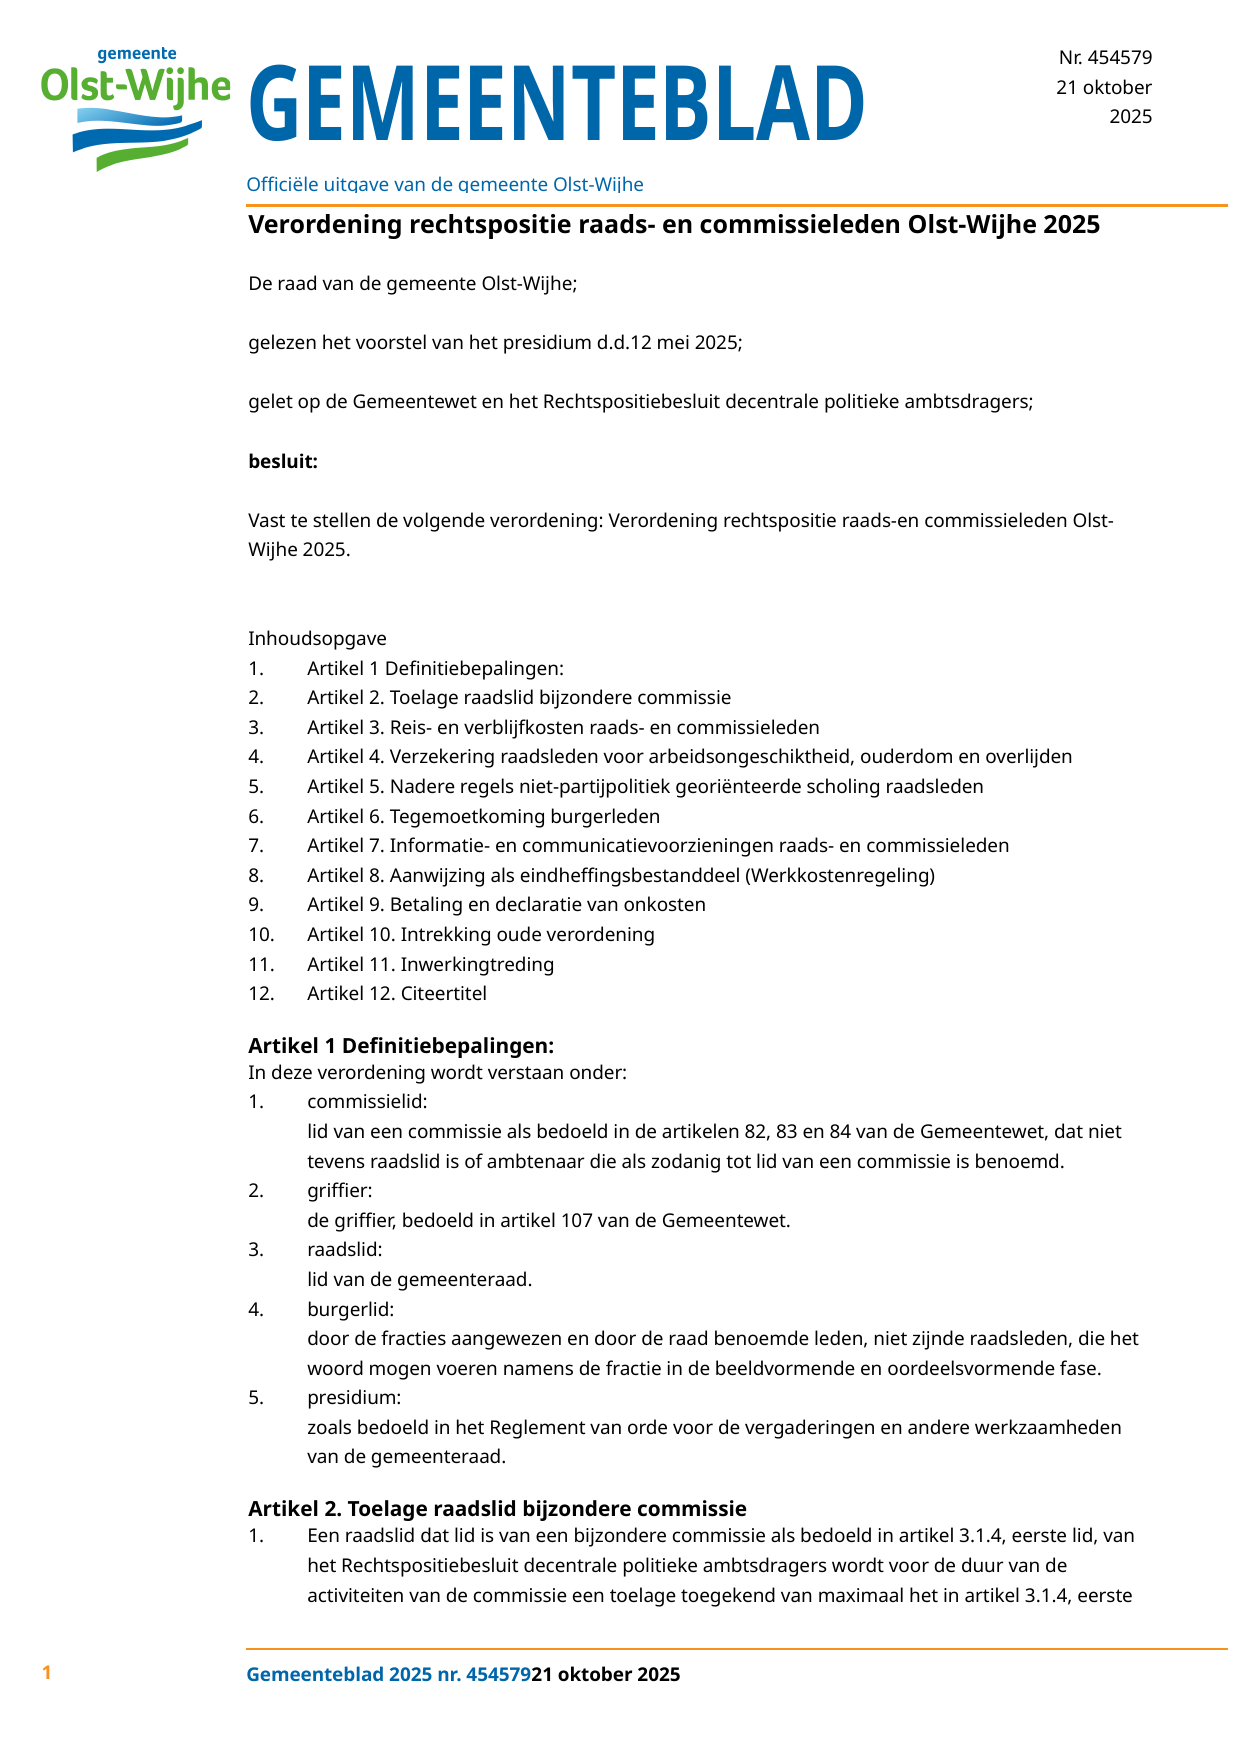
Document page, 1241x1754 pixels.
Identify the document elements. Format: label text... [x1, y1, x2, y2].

list Artikel 12. Citeertitel [248, 980, 1152, 1006]
list Artikel 1 Definitiebepalingen: [248, 655, 1152, 681]
picture [41, 47, 231, 172]
list Artikel 5. Nadere regels niet-partijpolitiek georiënteerde scholing raadsleden [248, 773, 1152, 799]
list presidium: [248, 1384, 1152, 1410]
text Artikel 1 Definitiebepalingen: [248, 1031, 1152, 1059]
text Vast te stellen de volgende verordening: Verordening rechtspositie raads-en commissieleden Olst-Wijhe 2025. [248, 507, 1152, 562]
list zoals bedoeld in het Reglement van orde voor de vergaderingen en andere werkzaamheden van de gemeenteraad. [248, 1414, 1152, 1469]
text De raad van de gemeente Olst-Wijhe; [248, 270, 1152, 296]
list Een raadslid dat lid is van een bijzondere commissie als bedoeld in artikel 3.1.4, eerste lid, van het Rechtspositiebesluit decentrale politieke ambtsdragers wordt voor de duur van de activiteiten van de commissie een toelage toegekend van maximaal het in artikel 3.1.4, eerste [248, 1523, 1152, 1607]
list de griffier, bedoeld in artikel 107 van de Gemeentewet. [248, 1207, 1152, 1233]
text gelezen het voorstel van het presidium d.d.12 mei 2025; [248, 329, 1152, 355]
list Artikel 11. Inwerkingtreding [248, 951, 1152, 976]
list griffier: [248, 1177, 1152, 1203]
list Artikel 3. Reis- en verblijfkosten raads- en commissieleden [248, 714, 1152, 740]
text In deze verordening wordt verstaan onder: [248, 1059, 1152, 1085]
text Artikel 2. Toelage raadslid bijzondere commissie [248, 1494, 1152, 1523]
list Artikel 8. Aanwijzing als eindheffingsbestanddeel (Werkkostenregeling) [248, 862, 1152, 888]
list Artikel 9. Betaling en declaratie van onkosten [248, 892, 1152, 917]
list commissielid: [248, 1089, 1152, 1114]
list burgerlid: [248, 1296, 1152, 1322]
list Artikel 10. Intrekking oude verordening [248, 921, 1152, 947]
text Inhoudsopgave [248, 625, 1152, 651]
text Verordening rechtspositie raads- en commissieleden Olst-Wijhe 2025 [248, 207, 1152, 241]
list raadslid: [248, 1237, 1152, 1262]
list door de fracties aangewezen en door de raad benoemde leden, niet zijnde raadsleden, die het woord mogen voeren namens de fractie in de beeldvormende en oordeelsvormende fase. [248, 1325, 1152, 1381]
list Artikel 7. Informatie- en communicatievoorzieningen raads- en commissieleden [248, 832, 1152, 858]
list lid van de gemeenteraad. [248, 1266, 1152, 1292]
text besluit: [248, 448, 1152, 473]
text gelet op de Gemeentewet en het Rechtspositiebesluit decentrale politieke ambtsdragers; [248, 389, 1152, 414]
list Artikel 6. Tegemoetkoming burgerleden [248, 803, 1152, 828]
list Artikel 2. Toelage raadslid bijzondere commissie [248, 684, 1152, 710]
list lid van een commissie als bedoeld in de artikelen 82, 83 en 84 van de Gemeentewet, dat niet tevens raadslid is of ambtenaar die als zodanig tot lid van een commissie is benoemd. [248, 1118, 1152, 1174]
list Artikel 4. Verzekering raadsleden voor arbeidsongeschiktheid, ouderdom en overlijden [248, 744, 1152, 769]
